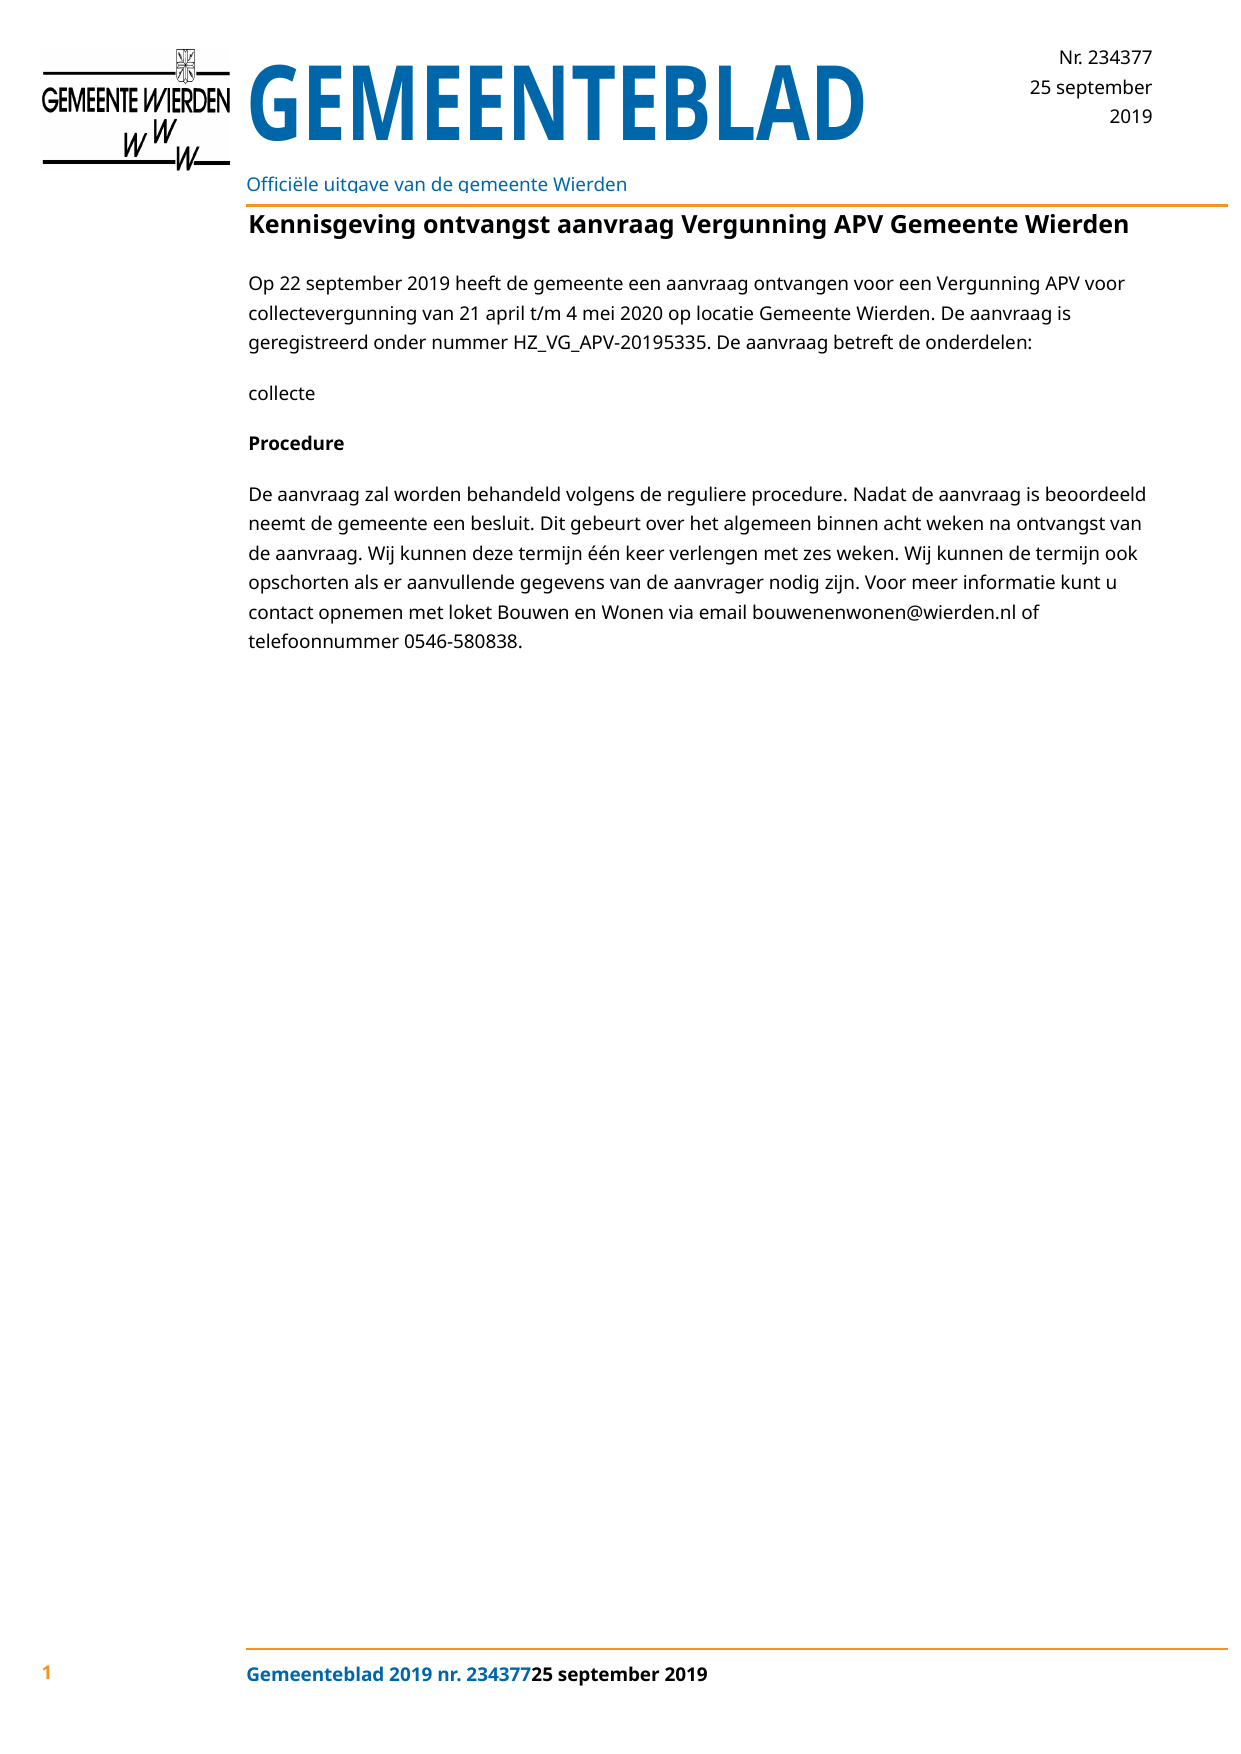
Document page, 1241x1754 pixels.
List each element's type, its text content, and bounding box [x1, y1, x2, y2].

text Procedure [248, 430, 1152, 456]
picture [41, 47, 231, 172]
text De aanvraag zal worden behandeld volgens de reguliere procedure. Nadat de aanvraag is beoordeeld neemt de gemeente een besluit. Dit gebeurt over het algemeen binnen acht weken na ontvangst van de aanvraag. Wij kunnen deze termijn één keer verlengen met zes weken. Wij kunnen de termijn ook opschorten als er aanvullende gegevens van de aanvrager nodig zijn. Voor meer informatie kunt u contact opnemen met loket Bouwen en Wonen via email bouwenenwonen@wierden.nl of telefoonnummer 0546-580838. [248, 481, 1152, 654]
text collecte [248, 380, 1152, 406]
text Kennisgeving ontvangst aanvraag Vergunning APV Gemeente Wierden [248, 207, 1152, 241]
text Op 22 september 2019 heeft de gemeente een aanvraag ontvangen voor een Vergunning APV voor collectevergunning van 21 april t/m 4 mei 2020 op locatie Gemeente Wierden. De aanvraag is geregistreerd onder nummer HZ_VG_APV-20195335. De aanvraag betreft de onderdelen: [248, 270, 1152, 355]
